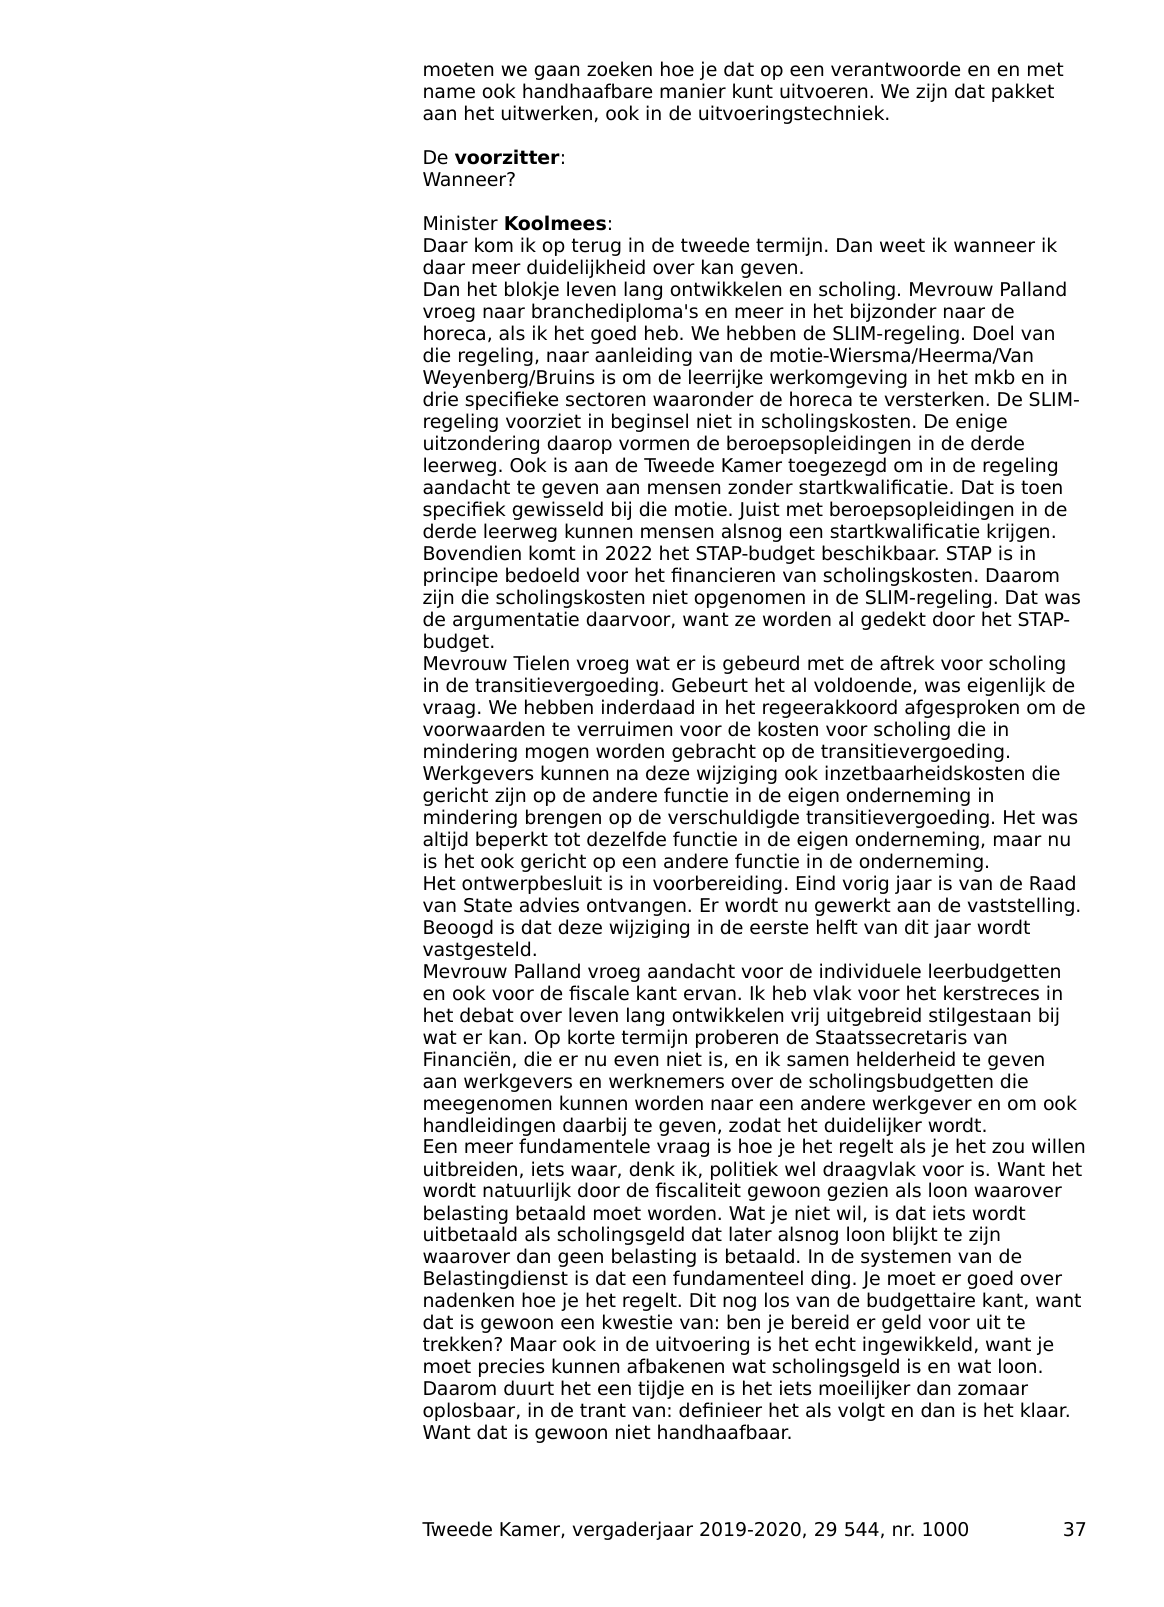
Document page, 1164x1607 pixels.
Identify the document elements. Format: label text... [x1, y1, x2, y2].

text Dan het blokje leven lang ontwikkelen en scholing. Mevrouw Palland vroeg naar branchediploma's en meer in het bijzonder naar de horeca, als ik het goed heb. We hebben de SLIM-regeling. Doel van die regeling, naar aanleiding van de motie-Wiersma/Heerma/Van Weyenberg/Bruins is om de leerrijke werkomgeving in het mkb en in drie specifieke sectoren waaronder de horeca te versterken. De SLIM-regeling voorziet in beginsel niet in scholingskosten. De enige uitzondering daarop vormen de beroepsopleidingen in de derde leerweg. Ook is aan de Tweede Kamer toegezegd om in de regeling aandacht te geven aan mensen zonder startkwalificatie. Dat is toen specifiek gewisseld bij die motie. Juist met beroepsopleidingen in de derde leerweg kunnen mensen alsnog een startkwalificatie krijgen. [422, 279, 1087, 543]
text De voorzitter: [422, 147, 1087, 169]
text Mevrouw Tielen vroeg wat er is gebeurd met de aftrek voor scholing in de transitievergoeding. Gebeurt het al voldoende, was eigenlijk de vraag. We hebben inderdaad in het regeerakkoord afgesproken om de voorwaarden te verruimen voor de kosten voor scholing die in mindering mogen worden gebracht op de transitievergoeding. Werkgevers kunnen na deze wijziging ook inzetbaarheidskosten die gericht zijn op de andere functie in de eigen onderneming in mindering brengen op de verschuldigde transitievergoeding. Het was altijd beperkt tot dezelfde functie in de eigen onderneming, maar nu is het ook gericht op een andere functie in de onderneming. [422, 653, 1087, 873]
text Het ontwerpbesluit is in voorbereiding. Eind vorig jaar is van de Raad van State advies ontvangen. Er wordt nu gewerkt aan de vaststelling. Beoogd is dat deze wijziging in de eerste helft van dit jaar wordt vastgesteld. [422, 873, 1087, 961]
text Mevrouw Palland vroeg aandacht voor de individuele leerbudgetten en ook voor de fiscale kant ervan. Ik heb vlak voor het kerstreces in het debat over leven lang ontwikkelen vrij uitgebreid stilgestaan bij wat er kan. Op korte termijn proberen de Staatssecretaris van Financiën, die er nu even niet is, en ik samen helderheid te geven aan werkgevers en werknemers over de scholingsbudgetten die meegenomen kunnen worden naar een andere werkgever en om ook handleidingen daarbij te geven, zodat het duidelijker wordt. [422, 961, 1087, 1136]
text Wanneer? [422, 169, 1087, 191]
text Minister Koolmees: [422, 213, 1087, 235]
text Een meer fundamentele vraag is hoe je het regelt als je het zou willen uitbreiden, iets waar, denk ik, politiek wel draagvlak voor is. Want het wordt natuurlijk door de fiscaliteit gewoon gezien als loon waarover belasting betaald moet worden. Wat je niet wil, is dat iets wordt uitbetaald als scholingsgeld dat later alsnog loon blijkt te zijn waarover dan geen belasting is betaald. In de systemen van de Belastingdienst is dat een fundamenteel ding. Je moet er goed over nadenken hoe je het regelt. Dit nog los van de budgettaire kant, want dat is gewoon een kwestie van: ben je bereid er geld voor uit te trekken? Maar ook in de uitvoering is het echt ingewikkeld, want je moet precies kunnen afbakenen wat scholingsgeld is en wat loon. Daarom duurt het een tijdje en is het iets moeilijker dan zomaar oplosbaar, in de trant van: definieer het als volgt en dan is het klaar. Want dat is gewoon niet handhaafbaar. [422, 1136, 1087, 1444]
text Daar kom ik op terug in de tweede termijn. Dan weet ik wanneer ik daar meer duidelijkheid over kan geven. [422, 235, 1087, 279]
text moeten we gaan zoeken hoe je dat op een verantwoorde en en met name ook handhaafbare manier kunt uitvoeren. We zijn dat pakket aan het uitwerken, ook in de uitvoeringstechniek. [422, 59, 1087, 125]
text Bovendien komt in 2022 het STAP-budget beschikbaar. STAP is in principe bedoeld voor het financieren van scholingskosten. Daarom zijn die scholingskosten niet opgenomen in de SLIM-regeling. Dat was de argumentatie daarvoor, want ze worden al gedekt door het STAP-budget. [422, 543, 1087, 653]
